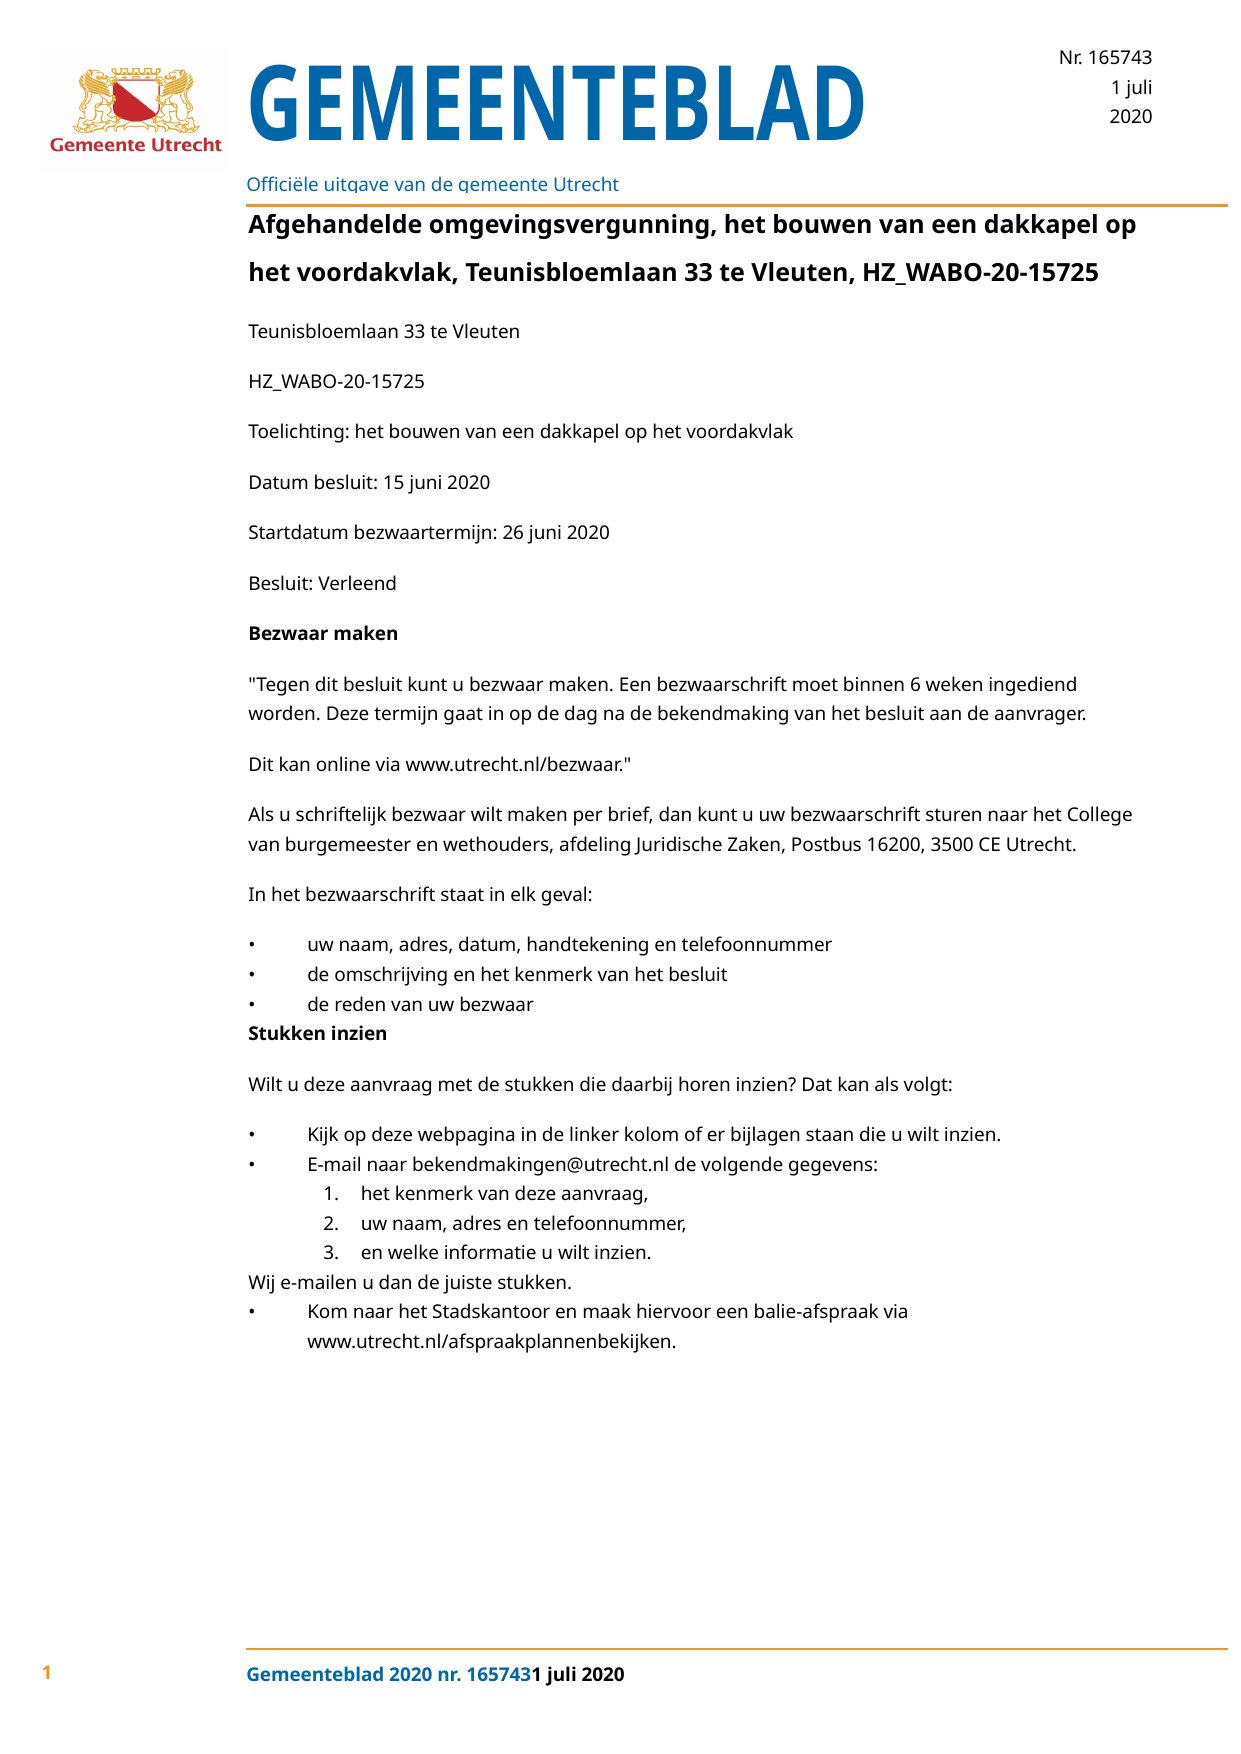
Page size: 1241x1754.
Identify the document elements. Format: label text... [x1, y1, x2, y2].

list de omschrijving en het kenmerk van het besluit [248, 961, 1152, 987]
text Bezwaar maken [248, 620, 1152, 646]
text Stukken inzien [248, 1020, 1152, 1046]
list de reden van uw bezwaar [248, 991, 1152, 1017]
text Wij e-mailen u dan de juiste stukken. [248, 1269, 1152, 1295]
text In het bezwaarschrift staat in elk geval: [248, 881, 1152, 907]
text Toelichting: het bouwen van een dakkapel op het voordakvlak [248, 419, 1152, 444]
text Wilt u deze aanvraag met de stukken die daarbij horen inzien? Dat kan als volgt: [248, 1071, 1152, 1097]
text Teunisbloemlaan 33 te Vleuten [248, 318, 1152, 344]
list Kom naar het Stadskantoor en maak hiervoor een balie-afspraak via www.utrecht.nl/afspraakplannenbekijken. [248, 1299, 1152, 1354]
text Datum besluit: 15 juni 2020 [248, 469, 1152, 495]
text Als u schriftelijk bezwaar wilt maken per brief, dan kunt u uw bezwaarschrift sturen naar het College van burgemeester en wethouders, afdeling Juridische Zaken, Postbus 16200, 3500 CE Utrecht. [248, 801, 1152, 857]
picture [41, 47, 231, 172]
text HZ_WABO-20-15725 [248, 368, 1152, 394]
text Afgehandelde omgevingsvergunning, het bouwen van een dakkapel op het voordakvlak, Teunisbloemlaan 33 te Vleuten, HZ_WABO-20-15725 [248, 207, 1152, 288]
list uw naam, adres en telefoonnummer, [323, 1210, 1152, 1236]
list en welke informatie u wilt inzien. [323, 1239, 1152, 1265]
list Kijk op deze webpagina in de linker kolom of er bijlagen staan die u wilt inzien. [248, 1121, 1152, 1147]
text "Tegen dit besluit kunt u bezwaar maken. Een bezwaarschrift moet binnen 6 weken ingediend worden. Deze termijn gaat in op de dag na de bekendmaking van het besluit aan de aanvrager. [248, 671, 1152, 726]
text Dit kan online via www.utrecht.nl/bezwaar." [248, 751, 1152, 777]
list het kenmerk van deze aanvraag, [323, 1180, 1152, 1206]
list E-mail naar bekendmakingen@utrecht.nl de volgende gegevens: [248, 1151, 1152, 1177]
text Startdatum bezwaartermijn: 26 juni 2020 [248, 519, 1152, 545]
text Besluit: Verleend [248, 570, 1152, 596]
list uw naam, adres, datum, handtekening en telefoonnummer [248, 932, 1152, 957]
